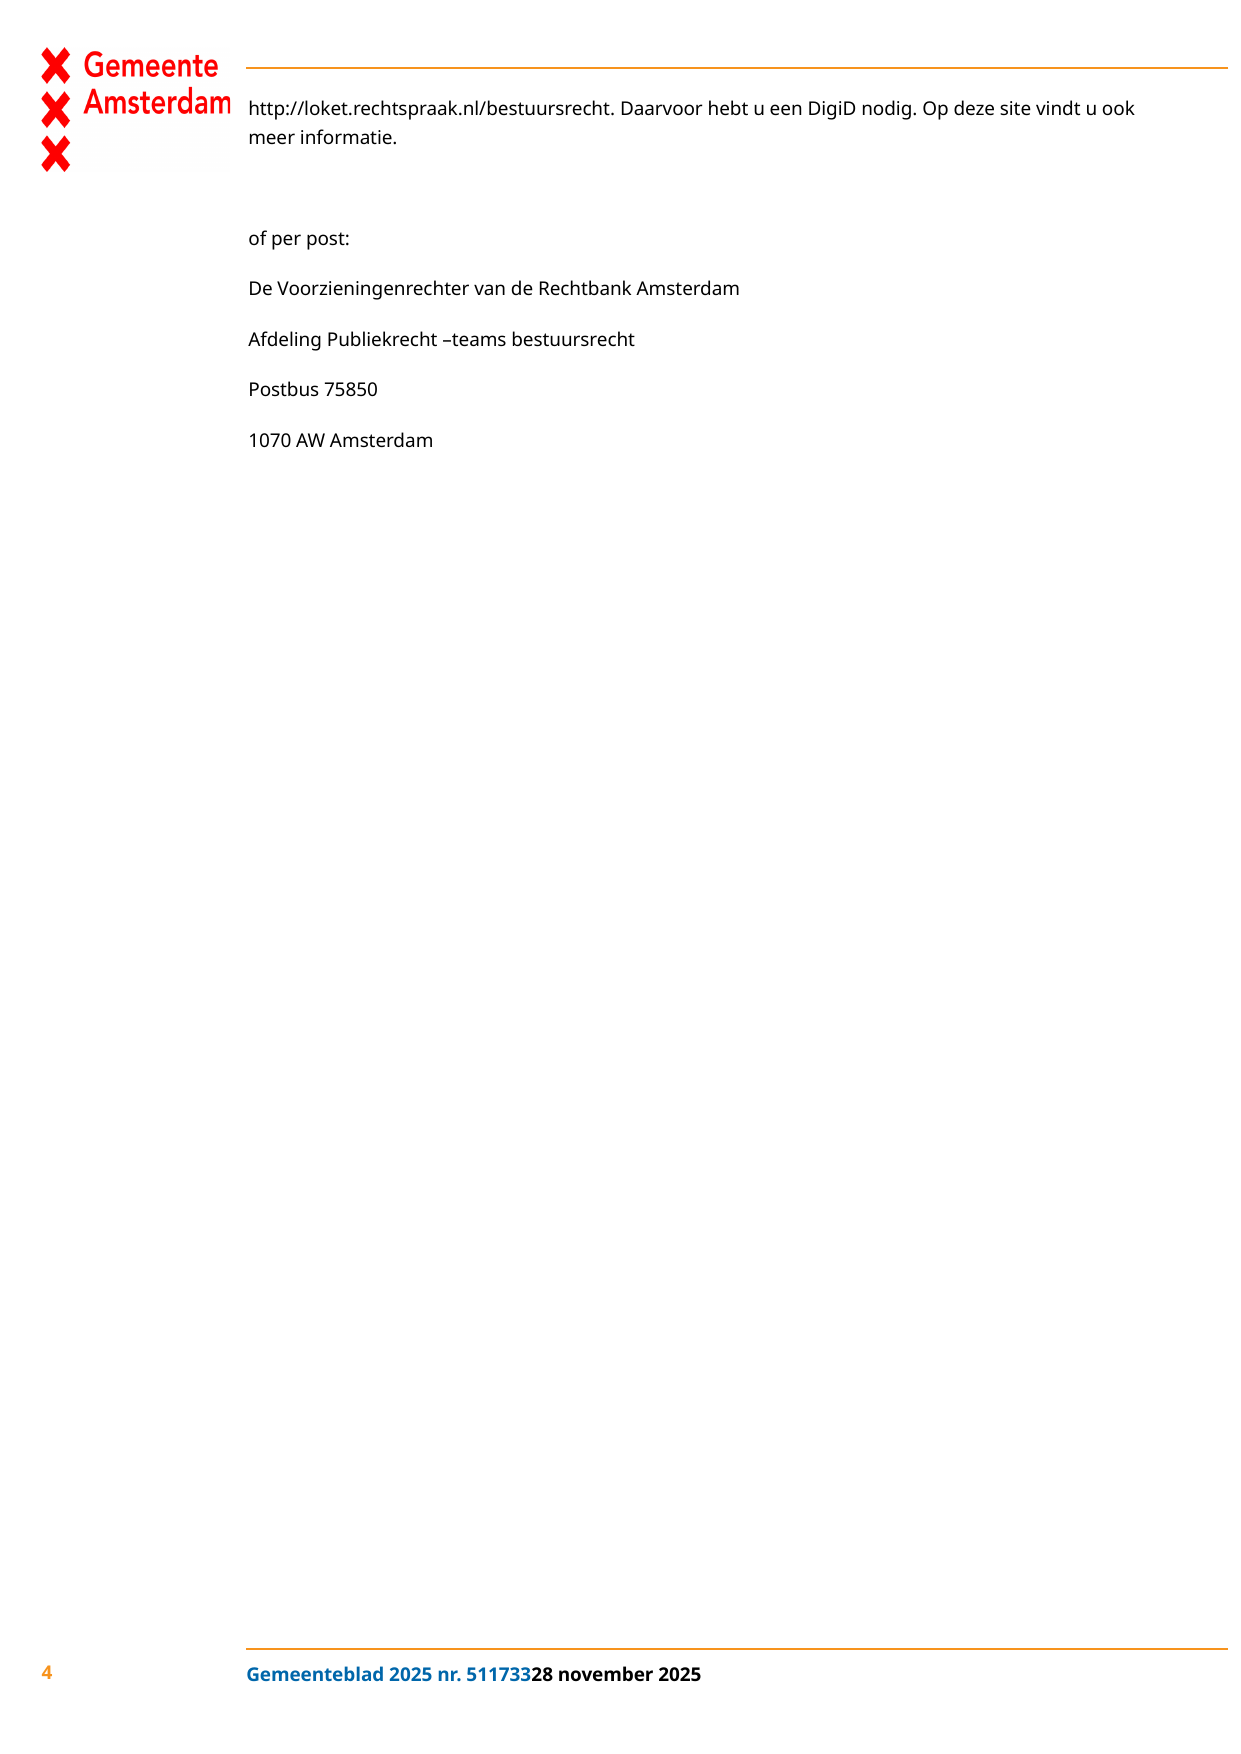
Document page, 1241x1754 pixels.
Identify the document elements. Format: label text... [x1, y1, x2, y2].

text of per post: [248, 225, 1152, 251]
text De Voorzieningenrechter van de Rechtbank Amsterdam [248, 276, 1152, 301]
text 1070 AW Amsterdam [248, 427, 1152, 453]
text http://loket.rechtspraak.nl/bestuursrecht. Daarvoor hebt u een DigiD nodig. Op deze site vindt u ook meer informatie. [248, 95, 1152, 150]
text Afdeling Publiekrecht –teams bestuursrecht [248, 326, 1152, 352]
picture [41, 47, 231, 172]
text Postbus 75850 [248, 376, 1152, 402]
